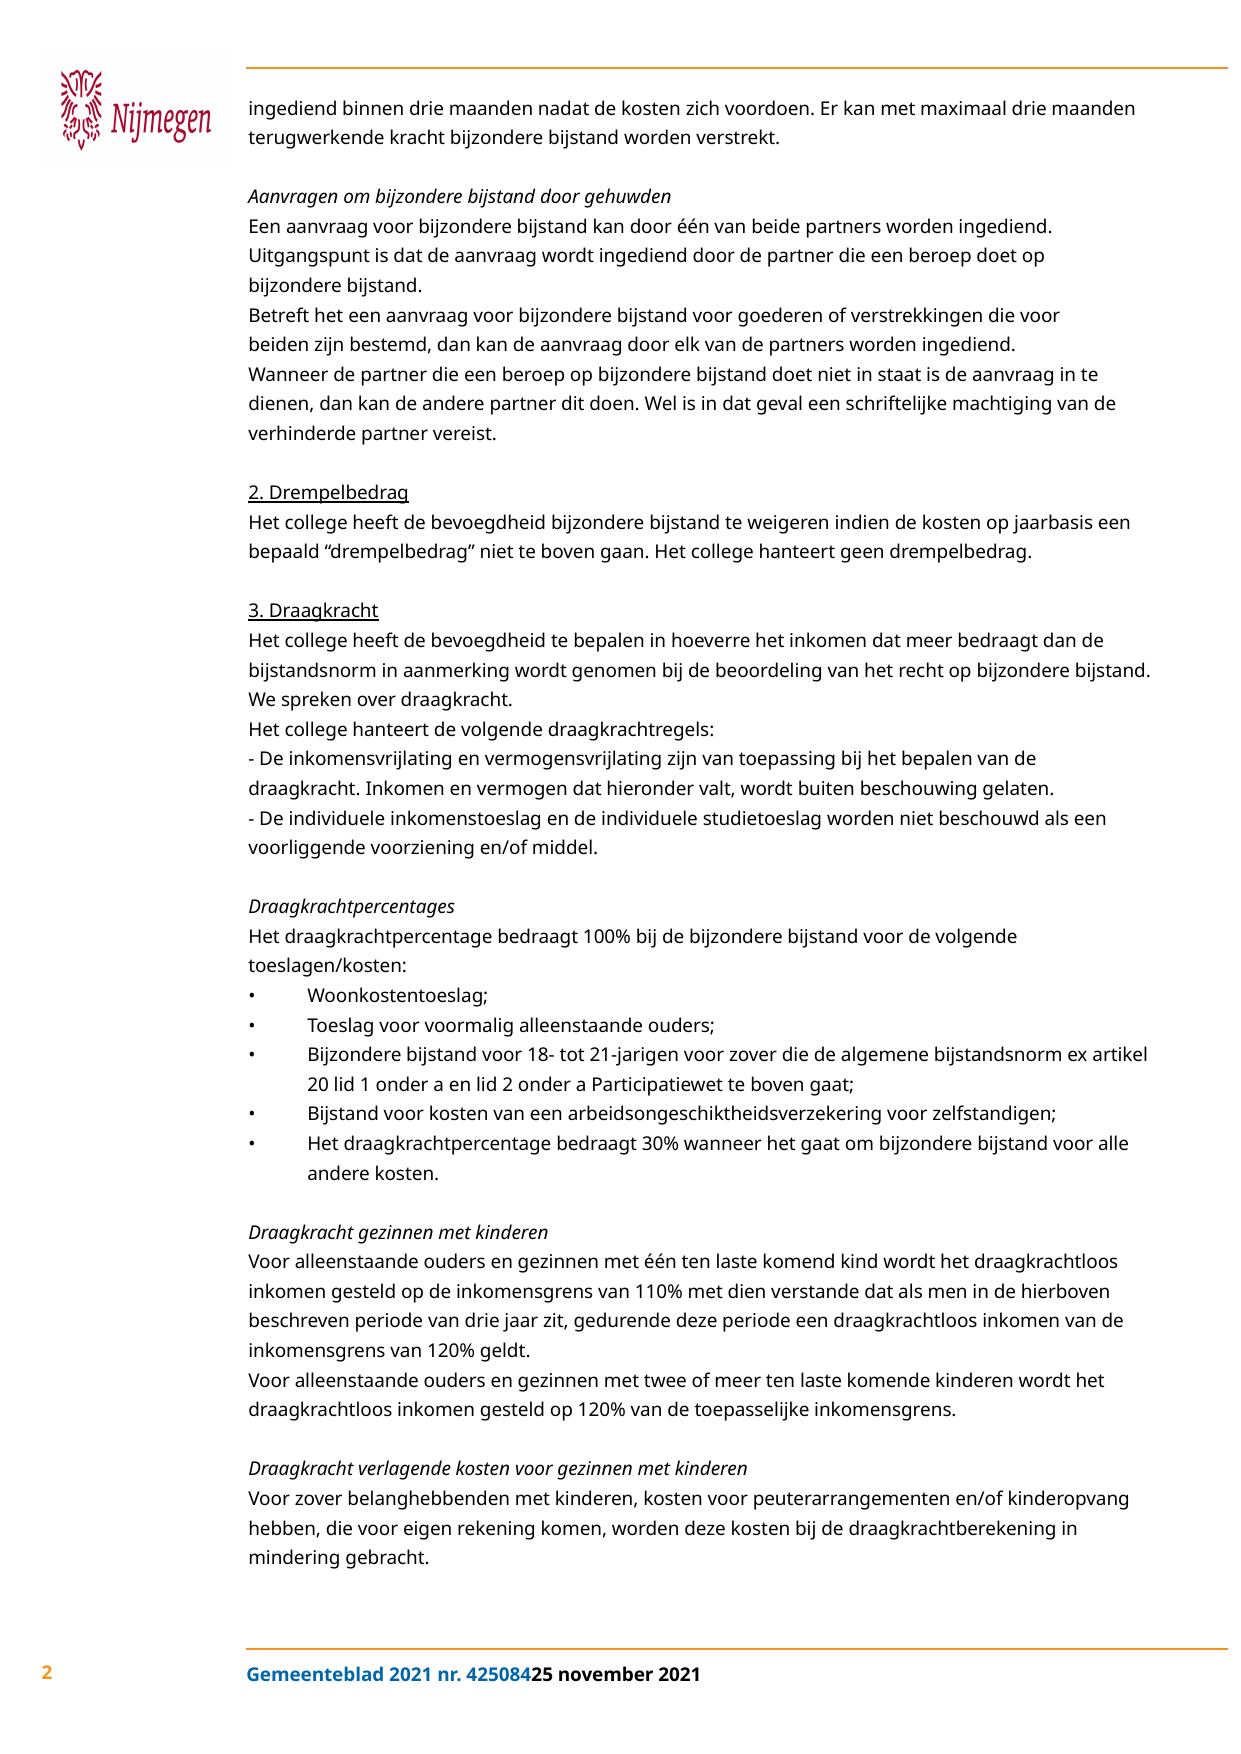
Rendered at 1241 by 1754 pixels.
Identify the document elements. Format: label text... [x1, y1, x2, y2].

list Woonkostentoeslag; [248, 982, 1152, 1008]
text Voor zover belanghebbenden met kinderen, kosten voor peuterarrangementen en/of kinderopvang hebben, die voor eigen rekening komen, worden deze kosten bij de draagkrachtberekening in mindering gebracht. [248, 1485, 1152, 1570]
text Wanneer de partner die een beroep op bijzondere bijstand doet niet in staat is de aanvraag in te dienen, dan kan de andere partner dit doen. Wel is in dat geval een schriftelijke machtiging van de verhinderde partner vereist. [248, 361, 1152, 446]
text Het college heeft de bevoegdheid bijzondere bijstand te weigeren indien de kosten op jaarbasis een bepaald “drempelbedrag” niet te boven gaan. Het college hanteert geen drempelbedrag. [248, 509, 1152, 564]
text beiden zijn bestemd, dan kan de aanvraag door elk van de partners worden ingediend. [248, 331, 1152, 357]
text Draagkracht gezinnen met kinderen [248, 1219, 1152, 1245]
text Een aanvraag voor bijzondere bijstand kan door één van beide partners worden ingediend. [248, 213, 1152, 239]
text Het college heeft de bevoegdheid te bepalen in hoeverre het inkomen dat meer bedraagt dan de bijstandsnorm in aanmerking wordt genomen bij de beoordeling van het recht op bijzondere bijstand. We spreken over draagkracht. [248, 627, 1152, 712]
text bijzondere bijstand. [248, 272, 1152, 298]
picture [41, 47, 231, 172]
text Draagkracht verlagende kosten voor gezinnen met kinderen [248, 1456, 1152, 1481]
text 2. Drempelbedrag [248, 479, 1152, 505]
list Toeslag voor voormalig alleenstaande ouders; [248, 1012, 1152, 1038]
text - De individuele inkomenstoeslag en de individuele studietoeslag worden niet beschouwd als een voorliggende voorziening en/of middel. [248, 805, 1152, 860]
text ingediend binnen drie maanden nadat de kosten zich voordoen. Er kan met maximaal drie maanden terugwerkende kracht bijzondere bijstand worden verstrekt. [248, 95, 1152, 150]
list Het draagkrachtpercentage bedraagt 30% wanneer het gaat om bijzondere bijstand voor alle andere kosten. [248, 1130, 1152, 1186]
text Voor alleenstaande ouders en gezinnen met twee of meer ten laste komende kinderen wordt het draagkrachtloos inkomen gesteld op 120% van de toepasselijke inkomensgrens. [248, 1367, 1152, 1422]
text Het draagkrachtpercentage bedraagt 100% bij de bijzondere bijstand voor de volgende toeslagen/kosten: [248, 923, 1152, 978]
text Draagkrachtpercentages [248, 893, 1152, 919]
list Bijzondere bijstand voor 18- tot 21-jarigen voor zover die de algemene bijstandsnorm ex artikel 20 lid 1 onder a en lid 2 onder a Participatiewet te boven gaat; [248, 1041, 1152, 1097]
text Voor alleenstaande ouders en gezinnen met één ten laste komend kind wordt het draagkrachtloos inkomen gesteld op de inkomensgrens van 110% met dien verstande dat als men in de hierboven beschreven periode van drie jaar zit, gedurende deze periode een draagkrachtloos inkomen van de inkomensgrens van 120% geldt. [248, 1248, 1152, 1363]
list Bijstand voor kosten van een arbeidsongeschiktheidsverzekering voor zelfstandigen; [248, 1101, 1152, 1126]
text Aanvragen om bijzondere bijstand door gehuwden [248, 183, 1152, 209]
text Uitgangspunt is dat de aanvraag wordt ingediend door de partner die een beroep doet op [248, 243, 1152, 268]
text Betreft het een aanvraag voor bijzondere bijstand voor goederen of verstrekkingen die voor [248, 302, 1152, 328]
text Het college hanteert de volgende draagkrachtregels: [248, 716, 1152, 742]
text 3. Draagkracht [248, 598, 1152, 623]
text - De inkomensvrijlating en vermogensvrijlating zijn van toepassing bij het bepalen van de draagkracht. Inkomen en vermogen dat hieronder valt, wordt buiten beschouwing gelaten. [248, 746, 1152, 801]
